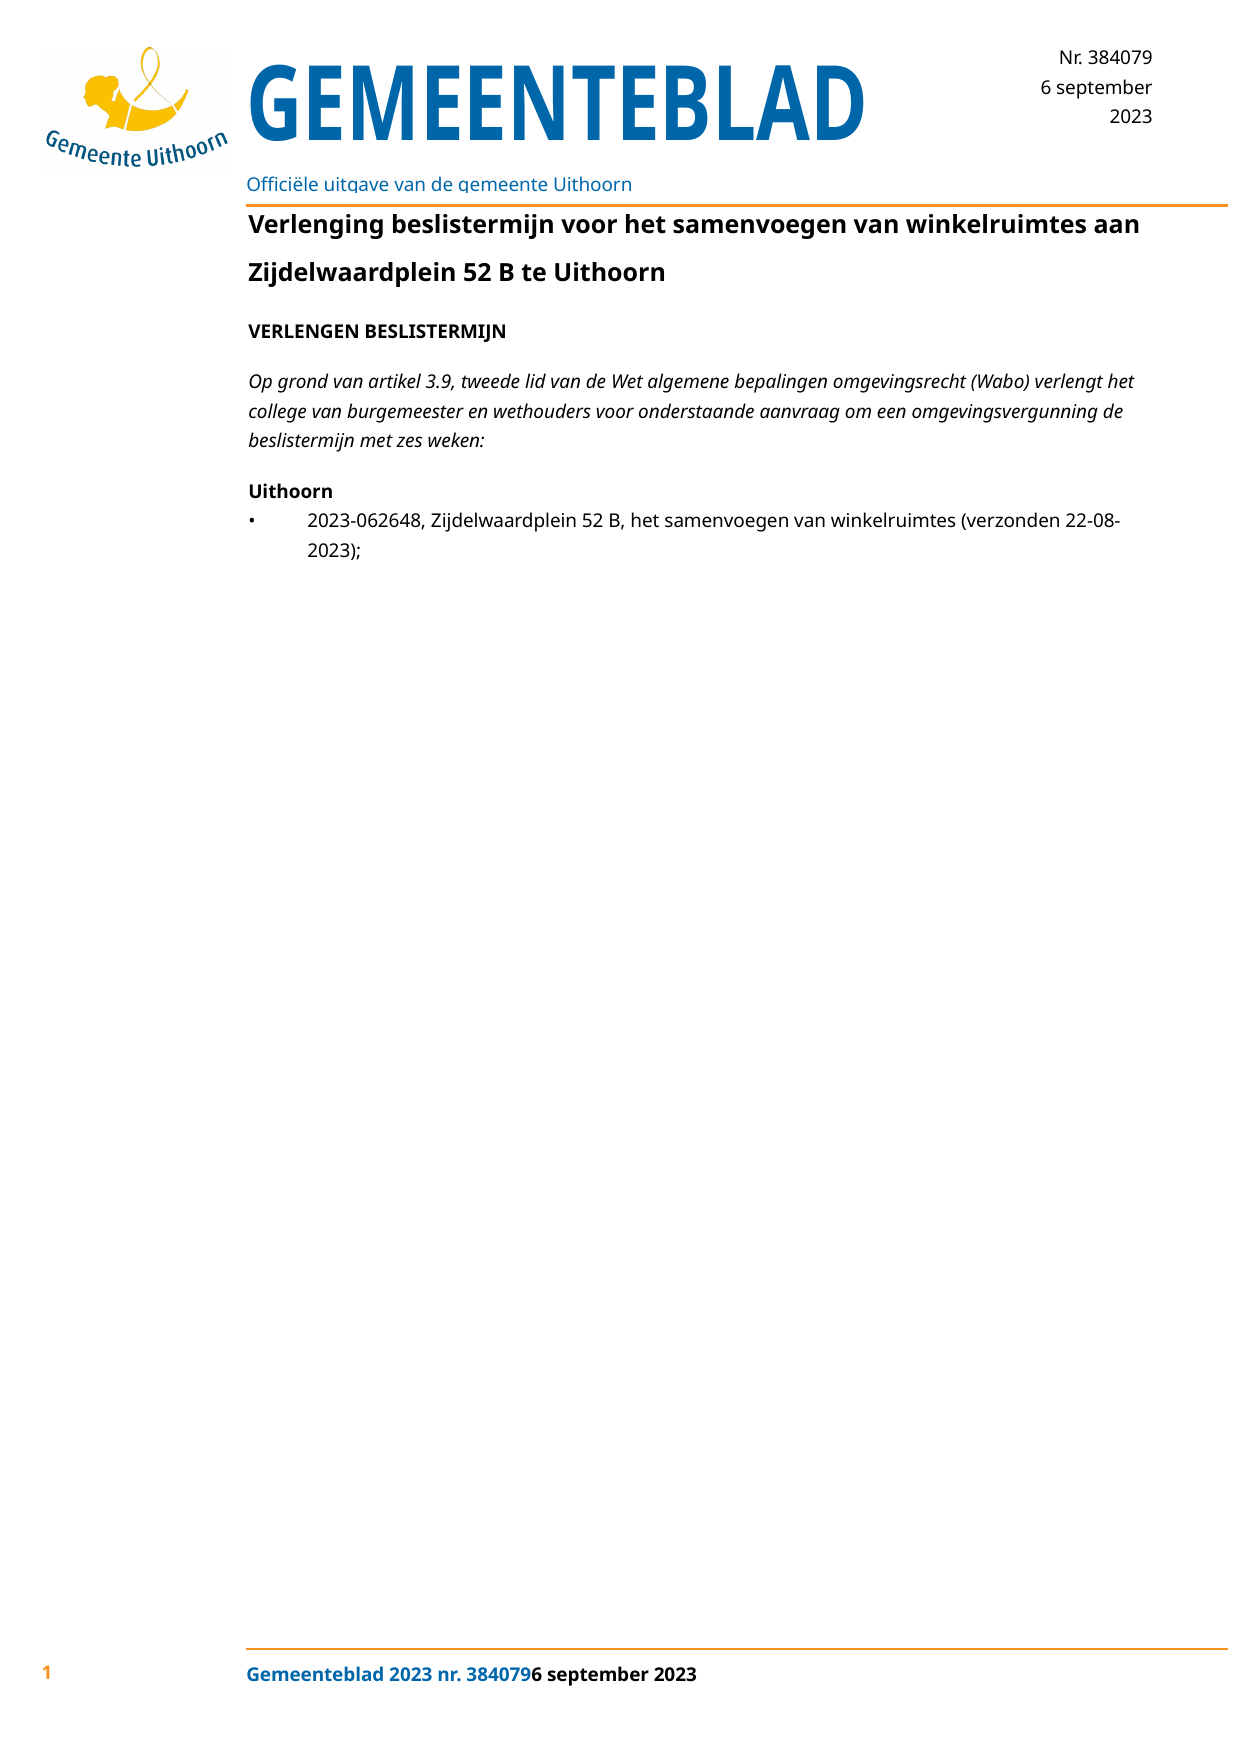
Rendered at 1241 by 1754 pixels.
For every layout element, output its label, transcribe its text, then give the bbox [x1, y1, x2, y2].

text Uithoorn [248, 478, 1152, 504]
picture [41, 47, 231, 172]
text Verlenging beslistermijn voor het samenvoegen van winkelruimtes aan Zijdelwaardplein 52 B te Uithoorn [248, 207, 1152, 288]
text VERLENGEN BESLISTERMIJN [248, 318, 1152, 344]
text Op grond van artikel 3.9, tweede lid van de Wet algemene bepalingen omgevingsrecht (Wabo) verlengt het college van burgemeester en wethouders voor onderstaande aanvraag om een omgevingsvergunning de beslistermijn met zes weken: [248, 368, 1152, 453]
list 2023-062648, Zijdelwaardplein 52 B, het samenvoegen van winkelruimtes (verzonden 22-08-2023); [248, 507, 1152, 563]
